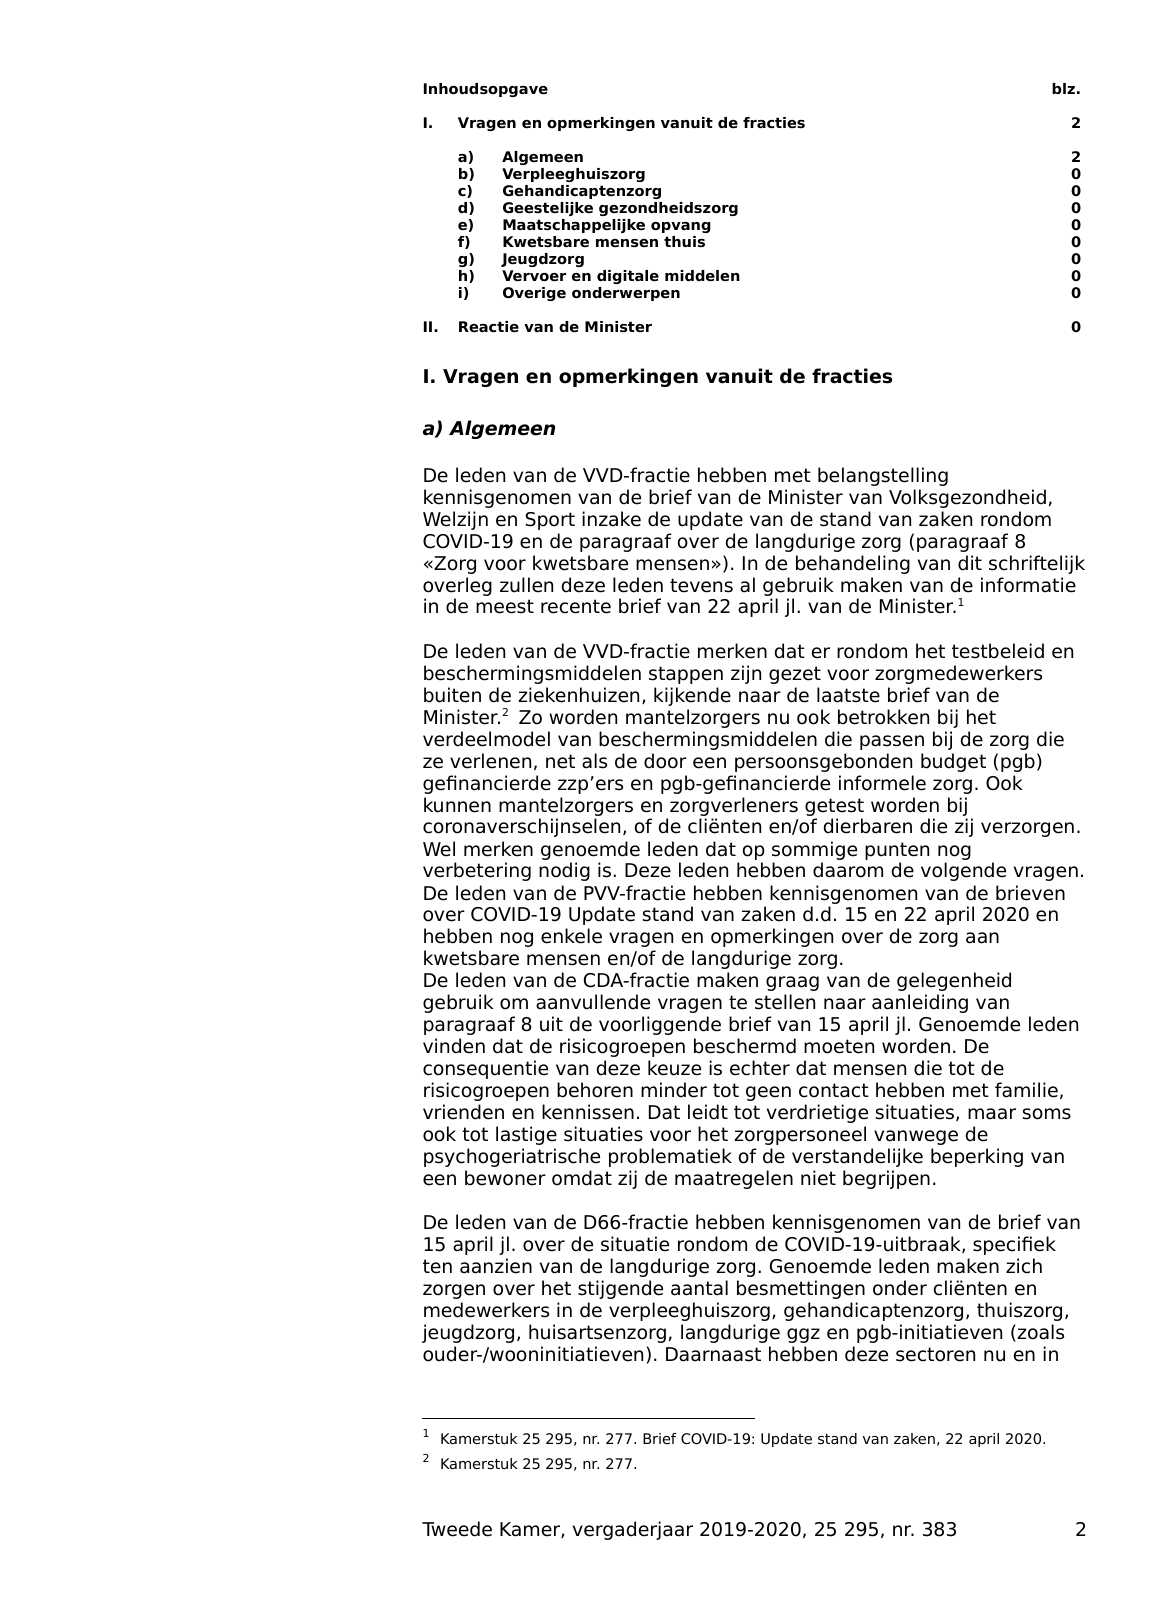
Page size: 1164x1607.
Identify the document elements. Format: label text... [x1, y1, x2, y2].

table_cell 0 [1028, 234, 1087, 251]
table_cell g) [452, 251, 496, 268]
table_cell Verpleeghuiszorg [496, 166, 1028, 183]
table_cell 0 [1028, 285, 1087, 302]
table_cell [452, 98, 496, 115]
table_cell f) [452, 234, 496, 251]
table_cell [422, 132, 452, 149]
table_cell 2 [1028, 115, 1087, 132]
table_cell a) [452, 149, 496, 166]
table_cell Jeugdzorg [496, 251, 1028, 268]
table_cell [422, 302, 452, 319]
table_cell I. [422, 115, 452, 132]
table_cell i) [452, 285, 496, 302]
table_cell Overige onderwerpen [496, 285, 1028, 302]
table_cell 2 [1028, 149, 1087, 166]
table_cell 0 [1028, 319, 1087, 336]
table_cell [422, 234, 452, 251]
table_cell Geestelijke gezondheidszorg [496, 200, 1028, 217]
table_cell [422, 98, 452, 115]
table_cell [422, 149, 452, 166]
subtitle a) Algemeen [422, 418, 1087, 439]
table_cell 0 [1028, 251, 1087, 268]
table_cell Vragen en opmerkingen vanuit de fracties [452, 115, 1028, 132]
table_cell h) [452, 268, 496, 285]
table_cell [422, 251, 452, 268]
table_cell c) [452, 183, 496, 200]
table_cell [422, 166, 452, 183]
subtitle I. Vragen en opmerkingen vanuit de fracties [422, 366, 1087, 388]
table_cell [422, 183, 452, 200]
table_cell [496, 98, 1028, 115]
text De leden van de VVD-fractie hebben met belangstelling kennisgenomen van de brief van de Minister van Volksgezondheid, Welzijn en Sport inzake de update van de stand van zaken rondom COVID-19 en de paragraaf over de langdurige zorg (paragraaf 8 «Zorg voor kwetsbare mensen»). In de behandeling van dit schriftelijk overleg zullen deze leden tevens al gebruik maken van de informatie in de meest recente brief van 22 april jl. van de Minister. [422, 464, 1087, 618]
table_cell [422, 217, 452, 234]
table_cell Algemeen [496, 149, 1028, 166]
text De leden van de D66-fractie hebben kennisgenomen van de brief van 15 april jl. over de situatie rondom de COVID-19-uitbraak, specifiek ten aanzien van de langdurige zorg. Genoemde leden maken zich zorgen over het stijgende aantal besmettingen onder cliënten en medewerkers in de verpleeghuiszorg, gehandicaptenzorg, thuiszorg, jeugdzorg, huisartsenzorg, langdurige ggz en pgb-initiatieven (zoals ouder-/wooninitiatieven). Daarnaast hebben deze sectoren nu en in [422, 1212, 1087, 1366]
table_cell [496, 132, 1028, 149]
table_header Inhoudsopgave [422, 81, 1028, 98]
text Kamerstuk 25 295, nr. 277. [422, 1452, 1087, 1474]
table_header blz. [1028, 81, 1087, 98]
table_cell [452, 302, 496, 319]
text De leden van de VVD-fractie merken dat er rondom het testbeleid en beschermingsmiddelen stappen zijn gezet voor zorgmedewerkers buiten de ziekenhuizen, kijkende naar de laatste brief van de Minister. Zo worden mantelzorgers nu ook betrokken bij het verdeelmodel van beschermingsmiddelen die passen bij de zorg die ze verlenen, net als de door een persoonsgebonden budget (pgb) gefinancierde zzp’ers en pgb-gefinancierde informele zorg. Ook kunnen mantelzorgers en zorgverleners getest worden bij coronaverschijnselen, of de cliënten en/of dierbaren die zij verzorgen. Wel merken genoemde leden dat op sommige punten nog verbetering nodig is. Deze leden hebben daarom de volgende vragen. [422, 641, 1087, 882]
table_cell [422, 200, 452, 217]
table_cell 0 [1028, 268, 1087, 285]
table_cell Maatschappelijke opvang [496, 217, 1028, 234]
table_cell d) [452, 200, 496, 217]
table_cell 0 [1028, 200, 1087, 217]
table_cell [1028, 302, 1087, 319]
table_cell Vervoer en digitale middelen [496, 268, 1028, 285]
table_cell 0 [1028, 183, 1087, 200]
table_cell II. [422, 319, 452, 336]
table_cell [422, 285, 452, 302]
table_cell [496, 302, 1028, 319]
text De leden van de PVV-fractie hebben kennisgenomen van de brieven over COVID-19 Update stand van zaken d.d. 15 en 22 april 2020 en hebben nog enkele vragen en opmerkingen over de zorg aan kwetsbare mensen en/of de langdurige zorg. [422, 882, 1087, 970]
table_cell Kwetsbare mensen thuis [496, 234, 1028, 251]
table_cell 0 [1028, 217, 1087, 234]
table_cell 0 [1028, 166, 1087, 183]
table_cell [452, 132, 496, 149]
table_cell Reactie van de Minister [452, 319, 1028, 336]
table_cell b) [452, 166, 496, 183]
table_cell [1028, 132, 1087, 149]
text De leden van de CDA-fractie maken graag van de gelegenheid gebruik om aanvullende vragen te stellen naar aanleiding van paragraaf 8 uit de voorliggende brief van 15 april jl. Genoemde leden vinden dat de risicogroepen beschermd moeten worden. De consequentie van deze keuze is echter dat mensen die tot de risicogroepen behoren minder tot geen contact hebben met familie, vrienden en kennissen. Dat leidt tot verdrietige situaties, maar soms ook tot lastige situaties voor het zorgpersoneel vanwege de psychogeriatrische problematiek of de verstandelijke beperking van een bewoner omdat zij de maatregelen niet begrijpen. [422, 970, 1087, 1190]
table_cell e) [452, 217, 496, 234]
text Kamerstuk 25 295, nr. 277. Brief COVID-19: Update stand van zaken, 22 april 2020. [422, 1427, 1087, 1449]
table_cell Gehandicaptenzorg [496, 183, 1028, 200]
table_cell [422, 268, 452, 285]
table_cell [1028, 98, 1087, 115]
